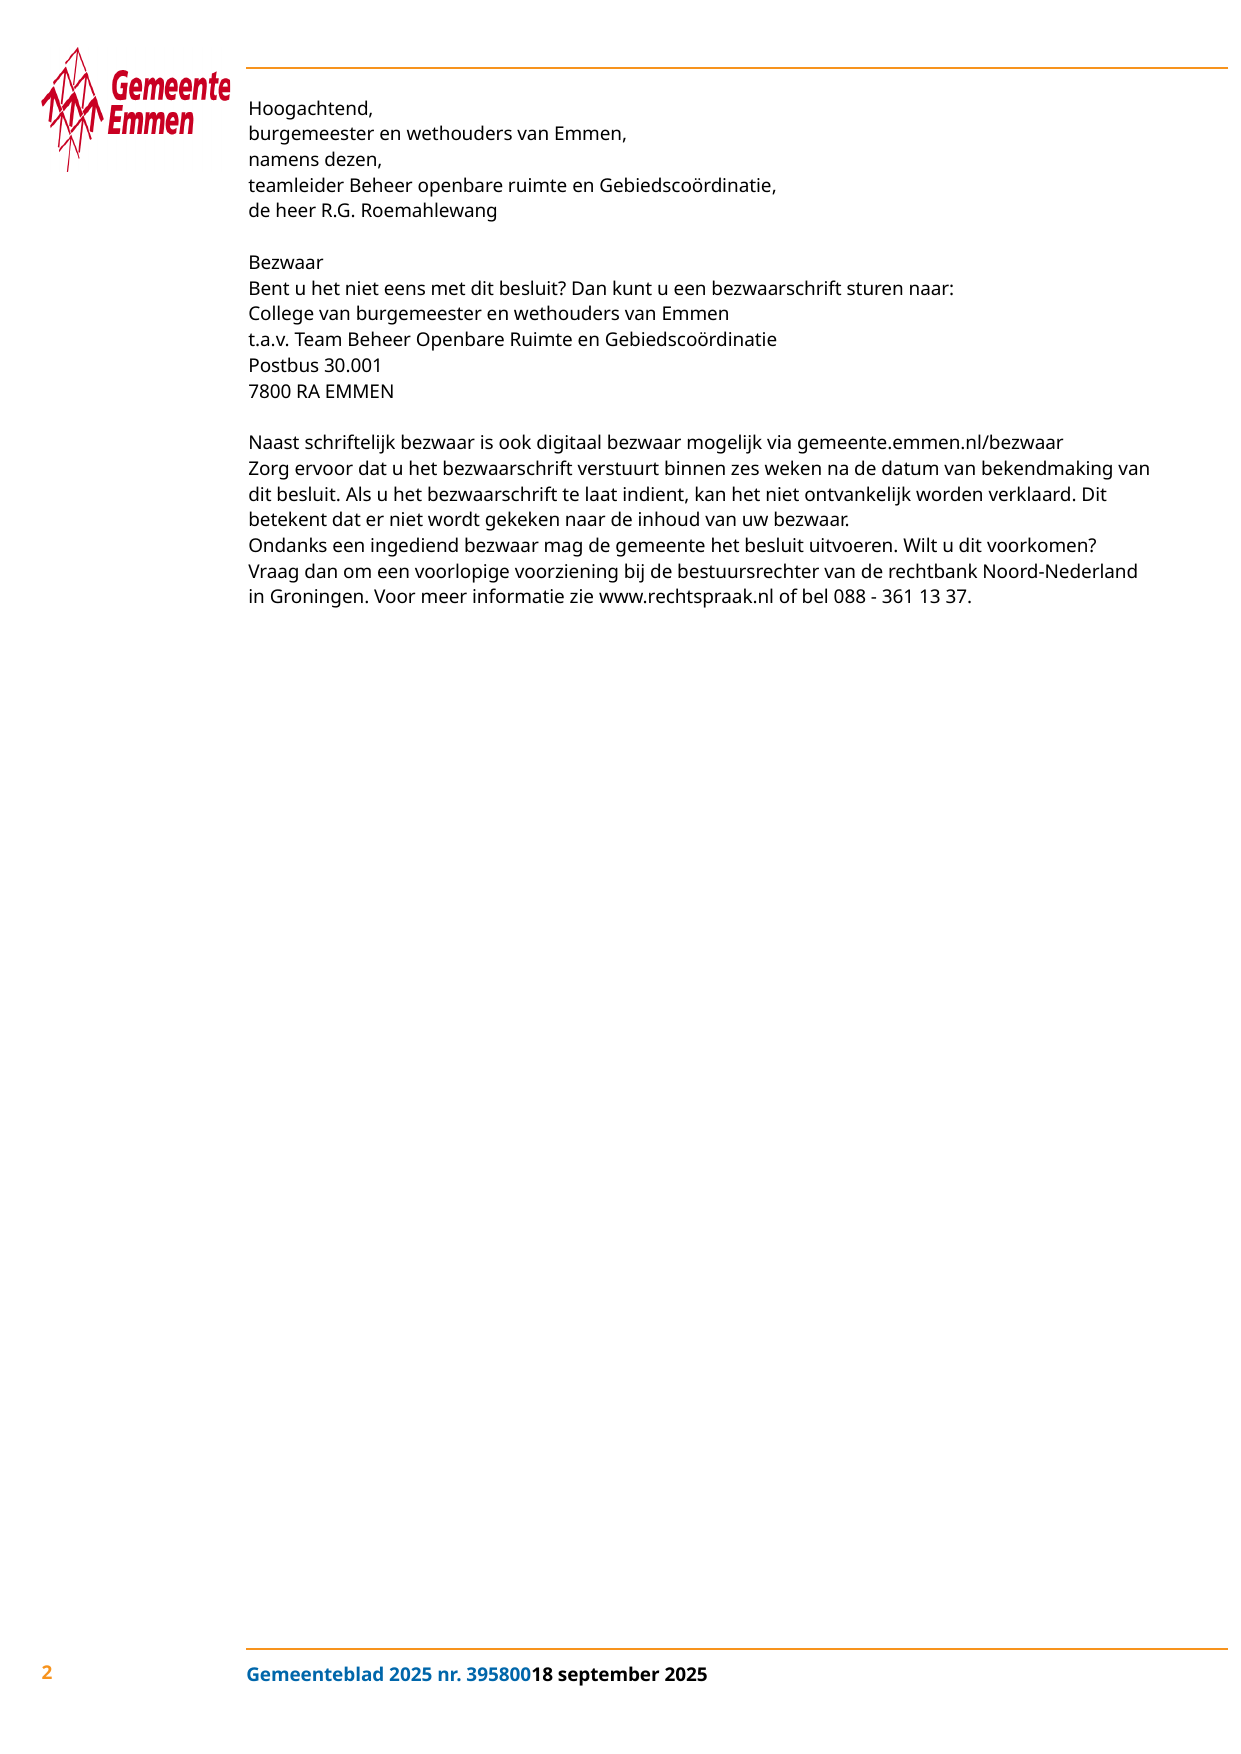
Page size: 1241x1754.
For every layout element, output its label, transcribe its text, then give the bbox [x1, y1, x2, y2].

picture [41, 47, 231, 172]
text College van burgemeester en wethouders van Emmen [248, 301, 1152, 326]
text Bezwaar [248, 249, 1152, 275]
text Zorg ervoor dat u het bezwaarschrift verstuurt binnen zes weken na de datum van bekendmaking van dit besluit. Als u het bezwaarschrift te laat indient, kan het niet ontvankelijk worden verklaard. Dit betekent dat er niet wordt gekeken naar de inhoud van uw bezwaar. [248, 455, 1152, 532]
text Ondanks een ingediend bezwaar mag de gemeente het besluit uitvoeren. Wilt u dit voorkomen? Vraag dan om een voorlopige voorziening bij de bestuursrechter van de rechtbank Noord-Nederland in Groningen. Voor meer informatie zie www.rechtspraak.nl of bel 088 - 361 13 37. [248, 532, 1152, 609]
text Naast schriftelijk bezwaar is ook digitaal bezwaar mogelijk via gemeente.emmen.nl/bezwaar [248, 429, 1152, 455]
text 7800 RA EMMEN [248, 378, 1152, 403]
text Bent u het niet eens met dit besluit? Dan kunt u een bezwaarschrift sturen naar: [248, 275, 1152, 301]
text burgemeester en wethouders van Emmen, [248, 121, 1152, 146]
text teamleider Beheer openbare ruimte en Gebiedscoördinatie, [248, 172, 1152, 198]
text Hoogachtend, [248, 95, 1152, 121]
text t.a.v. Team Beheer Openbare Ruimte en Gebiedscoördinatie [248, 326, 1152, 352]
text Postbus 30.001 [248, 352, 1152, 378]
text namens dezen, [248, 146, 1152, 172]
text de heer R.G. Roemahlewang [248, 198, 1152, 223]
